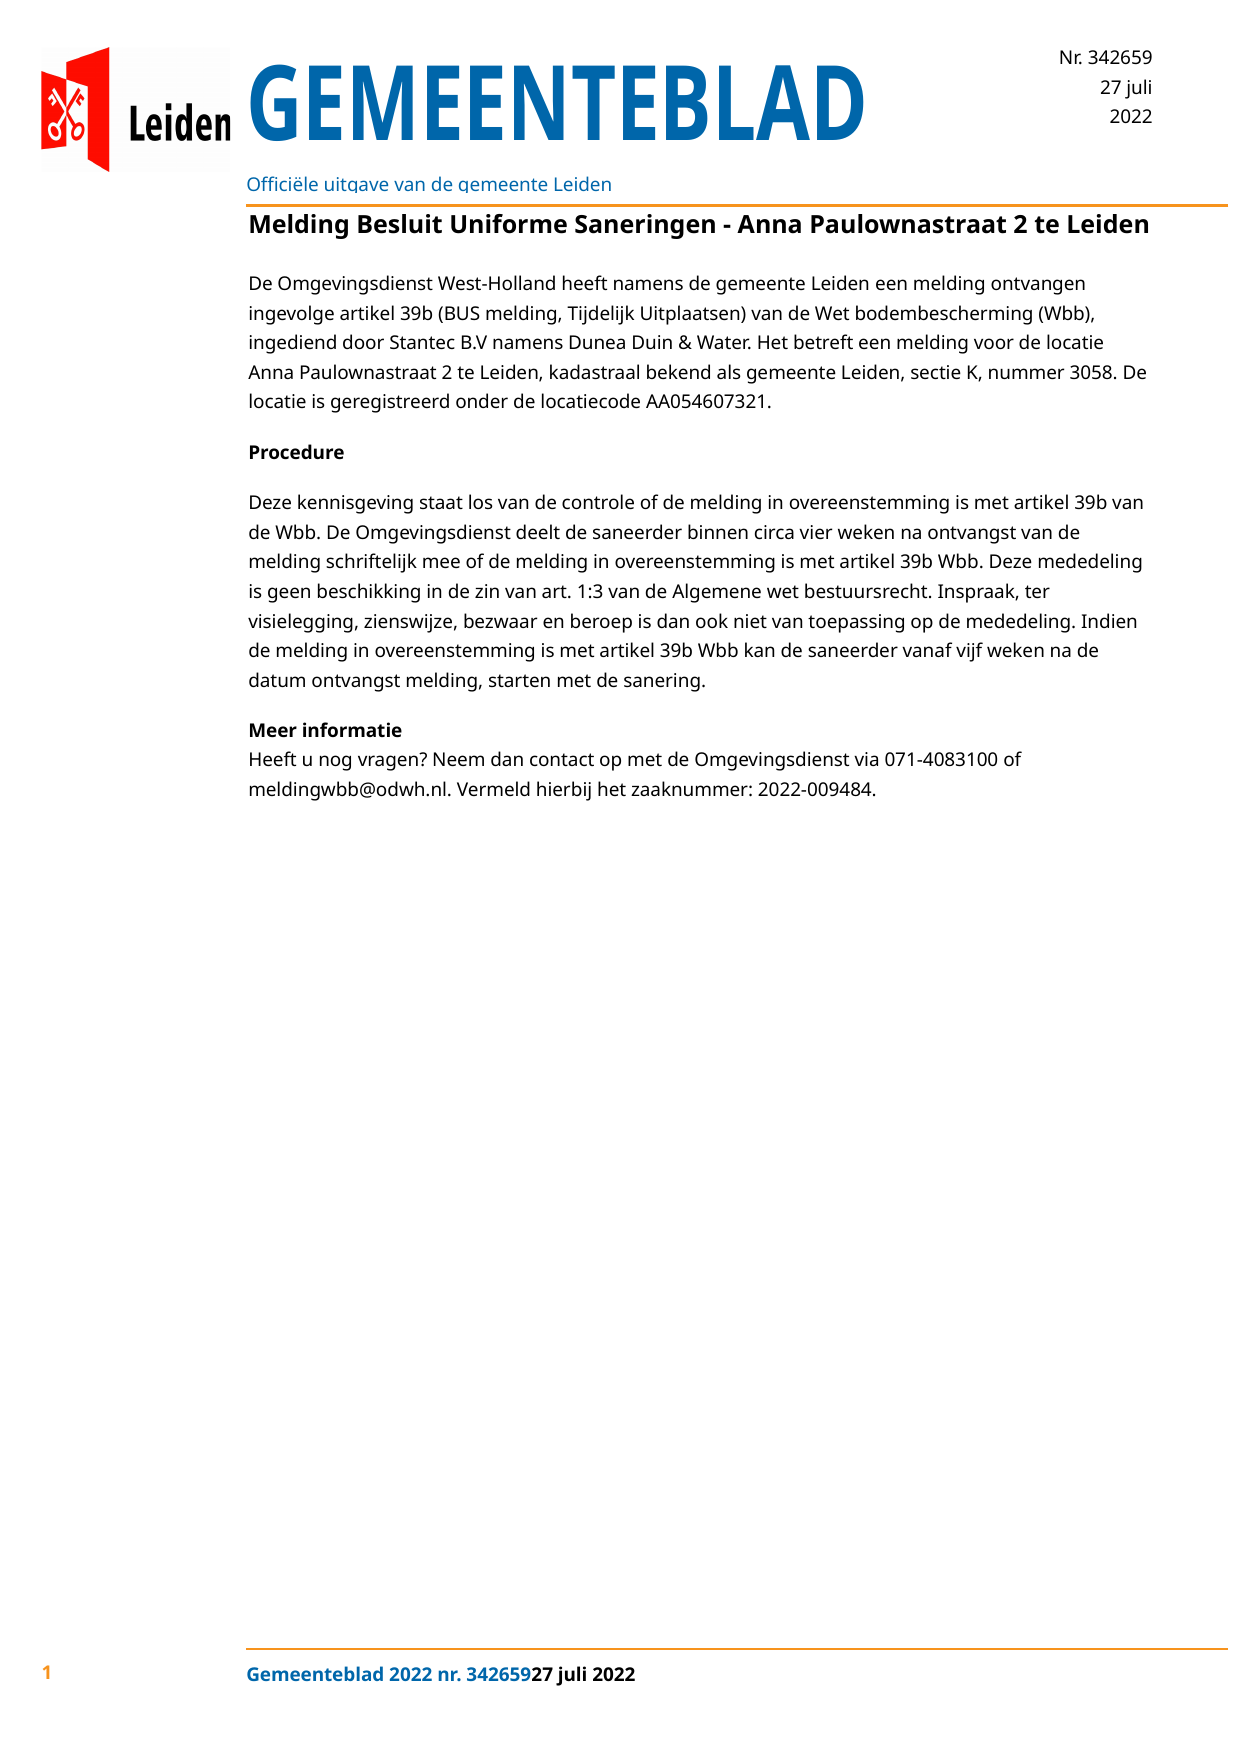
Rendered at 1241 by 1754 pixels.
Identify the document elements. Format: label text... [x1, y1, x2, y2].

text Deze kennisgeving staat los van de controle of de melding in overeenstemming is met artikel 39b van de Wbb. De Omgevingsdienst deelt de saneerder binnen circa vier weken na ontvangst van de melding schriftelijk mee of de melding in overeenstemming is met artikel 39b Wbb. Deze mededeling is geen beschikking in de zin van art. 1:3 van de Algemene wet bestuursrecht. Inspraak, ter visielegging, zienswijze, bezwaar en beroep is dan ook niet van toepassing op de mededeling. Indien de melding in overeenstemming is met artikel 39b Wbb kan de saneerder vanaf vijf weken na de datum ontvangst melding, starten met de sanering. [248, 489, 1152, 693]
table_header Meer informatie [248, 718, 1152, 743]
picture [41, 47, 231, 172]
text Heeft u nog vragen? Neem dan contact op met de Omgevingsdienst via 071-4083100 of meldingwbb@odwh.nl. Vermeld hierbij het zaaknummer: 2022-009484. [248, 746, 1152, 802]
text De Omgevingsdienst West-Holland heeft namens de gemeente Leiden een melding ontvangen ingevolge artikel 39b (BUS melding, Tijdelijk Uitplaatsen) van de Wet bodembescherming (Wbb), ingediend door Stantec B.V namens Dunea Duin & Water. Het betreft een melding voor de locatie Anna Paulownastraat 2 te Leiden, kadastraal bekend als gemeente Leiden, sectie K, nummer 3058. De locatie is geregistreerd onder de locatiecode AA054607321. [248, 270, 1152, 414]
text Procedure [248, 439, 1152, 465]
text Melding Besluit Uniforme Saneringen - Anna Paulownastraat 2 te Leiden [248, 207, 1152, 241]
